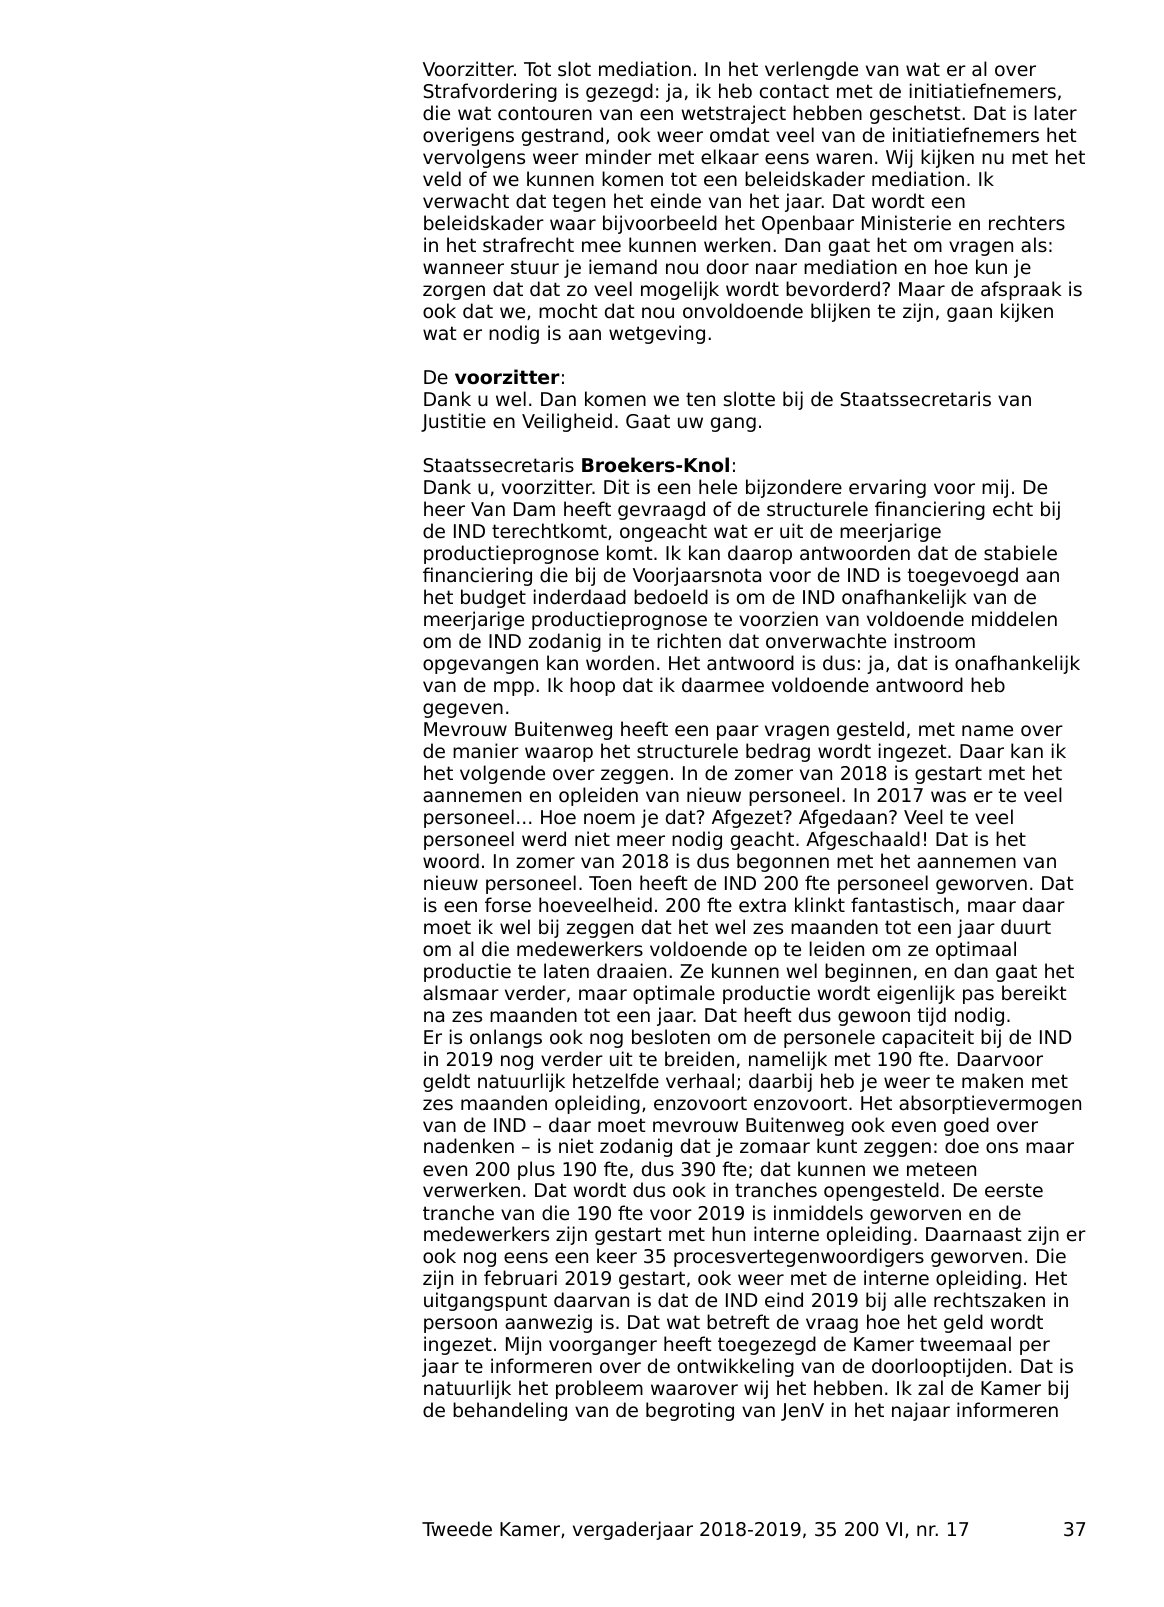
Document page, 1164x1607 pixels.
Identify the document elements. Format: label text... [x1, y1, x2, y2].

text Er is onlangs ook nog besloten om de personele capaciteit bij de IND in 2019 nog verder uit te breiden, namelijk met 190 fte. Daarvoor geldt natuurlijk hetzelfde verhaal; daarbij heb je weer te maken met zes maanden opleiding, enzovoort enzovoort. Het absorptievermogen van de IND – daar moet mevrouw Buitenweg ook even goed over nadenken – is niet zodanig dat je zomaar kunt zeggen: doe ons maar even 200 plus 190 fte, dus 390 fte; dat kunnen we meteen verwerken. Dat wordt dus ook in tranches opengesteld. De eerste tranche van die 190 fte voor 2019 is inmiddels geworven en de medewerkers zijn gestart met hun interne opleiding. Daarnaast zijn er ook nog eens een keer 35 procesvertegenwoordigers geworven. Die zijn in februari 2019 gestart, ook weer met de interne opleiding. Het uitgangspunt daarvan is dat de IND eind 2019 bij alle rechtszaken in persoon aanwezig is. Dat wat betreft de vraag hoe het geld wordt ingezet. Mijn voorganger heeft toegezegd de Kamer tweemaal per jaar te informeren over de ontwikkeling van de doorlooptijden. Dat is natuurlijk het probleem waarover wij het hebben. Ik zal de Kamer bij de behandeling van de begroting van JenV in het najaar informeren [422, 1027, 1087, 1422]
text Mevrouw Buitenweg heeft een paar vragen gesteld, met name over de manier waarop het structurele bedrag wordt ingezet. Daar kan ik het volgende over zeggen. In de zomer van 2018 is gestart met het aannemen en opleiden van nieuw personeel. In 2017 was er te veel personeel... Hoe noem je dat? Afgezet? Afgedaan? Veel te veel personeel werd niet meer nodig geacht. Afgeschaald! Dat is het woord. In zomer van 2018 is dus begonnen met het aannemen van nieuw personeel. Toen heeft de IND 200 fte personeel geworven. Dat is een forse hoeveelheid. 200 fte extra klinkt fantastisch, maar daar moet ik wel bij zeggen dat het wel zes maanden tot een jaar duurt om al die medewerkers voldoende op te leiden om ze optimaal productie te laten draaien. Ze kunnen wel beginnen, en dan gaat het alsmaar verder, maar optimale productie wordt eigenlijk pas bereikt na zes maanden tot een jaar. Dat heeft dus gewoon tijd nodig. [422, 719, 1087, 1027]
text Voorzitter. Tot slot mediation. In het verlengde van wat er al over Strafvordering is gezegd: ja, ik heb contact met de initiatiefnemers, die wat contouren van een wetstraject hebben geschetst. Dat is later overigens gestrand, ook weer omdat veel van de initiatiefnemers het vervolgens weer minder met elkaar eens waren. Wij kijken nu met het veld of we kunnen komen tot een beleidskader mediation. Ik verwacht dat tegen het einde van het jaar. Dat wordt een beleidskader waar bijvoorbeeld het Openbaar Ministerie en rechters in het strafrecht mee kunnen werken. Dan gaat het om vragen als: wanneer stuur je iemand nou door naar mediation en hoe kun je zorgen dat dat zo veel mogelijk wordt bevorderd? Maar de afspraak is ook dat we, mocht dat nou onvoldoende blijken te zijn, gaan kijken wat er nodig is aan wetgeving. [422, 59, 1087, 345]
text De voorzitter: [422, 367, 1087, 389]
text Dank u, voorzitter. Dit is een hele bijzondere ervaring voor mij. De heer Van Dam heeft gevraagd of de structurele financiering echt bij de IND terechtkomt, ongeacht wat er uit de meerjarige productieprognose komt. Ik kan daarop antwoorden dat de stabiele financiering die bij de Voorjaarsnota voor de IND is toegevoegd aan het budget inderdaad bedoeld is om de IND onafhankelijk van de meerjarige productieprognose te voorzien van voldoende middelen om de IND zodanig in te richten dat onverwachte instroom opgevangen kan worden. Het antwoord is dus: ja, dat is onafhankelijk van de mpp. Ik hoop dat ik daarmee voldoende antwoord heb gegeven. [422, 477, 1087, 719]
text Staatssecretaris Broekers-Knol: [422, 455, 1087, 477]
text Dank u wel. Dan komen we ten slotte bij de Staatssecretaris van Justitie en Veiligheid. Gaat uw gang. [422, 389, 1087, 433]
